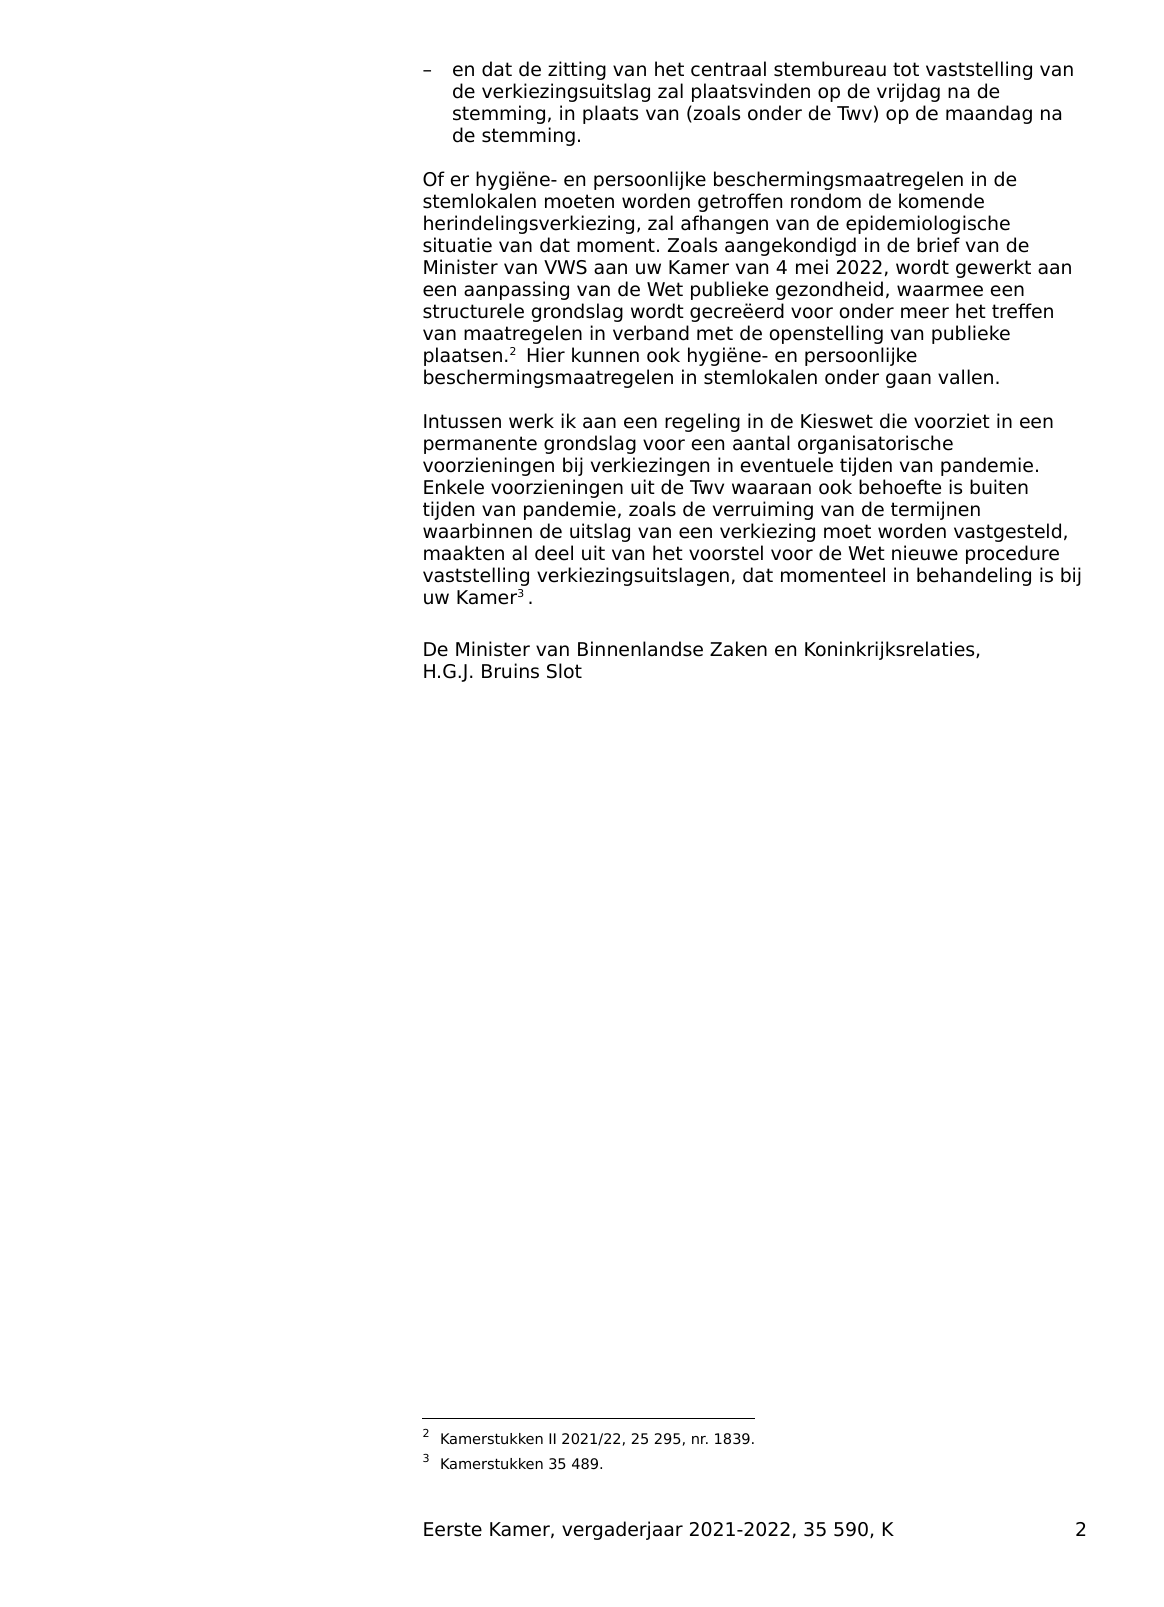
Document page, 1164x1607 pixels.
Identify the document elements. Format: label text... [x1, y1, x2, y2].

text Kamerstukken II 2021/22, 25 295, nr. 1839. [422, 1427, 1087, 1449]
text – en dat de zitting van het centraal stembureau tot vaststelling van de verkiezingsuitslag zal plaatsvinden op de vrijdag na de stemming, in plaats van (zoals onder de Twv) op de maandag na de stemming. [422, 59, 1087, 147]
text De Minister van Binnenlandse Zaken en Koninkrijksrelaties, H.G.J. Bruins Slot [422, 639, 1087, 683]
text Kamerstukken 35 489. [422, 1452, 1087, 1474]
text Intussen werk ik aan een regeling in de Kieswet die voorziet in een permanente grondslag voor een aantal organisatorische voorzieningen bij verkiezingen in eventuele tijden van pandemie. Enkele voorzieningen uit de Twv waaraan ook behoefte is buiten tijden van pandemie, zoals de verruiming van de termijnen waarbinnen de uitslag van een verkiezing moet worden vastgesteld, maakten al deel uit van het voorstel voor de Wet nieuwe procedure vaststelling verkiezingsuitslagen, dat momenteel in behandeling is bij uw Kamer. [422, 411, 1087, 609]
text Of er hygiëne- en persoonlijke beschermingsmaatregelen in de stemlokalen moeten worden getroffen rondom de komende herindelingsverkiezing, zal afhangen van de epidemiologische situatie van dat moment. Zoals aangekondigd in de brief van de Minister van VWS aan uw Kamer van 4 mei 2022, wordt gewerkt aan een aanpassing van de Wet publieke gezondheid, waarmee een structurele grondslag wordt gecreëerd voor onder meer het treffen van maatregelen in verband met de openstelling van publieke plaatsen. Hier kunnen ook hygiëne- en persoonlijke beschermingsmaatregelen in stemlokalen onder gaan vallen. [422, 169, 1087, 389]
